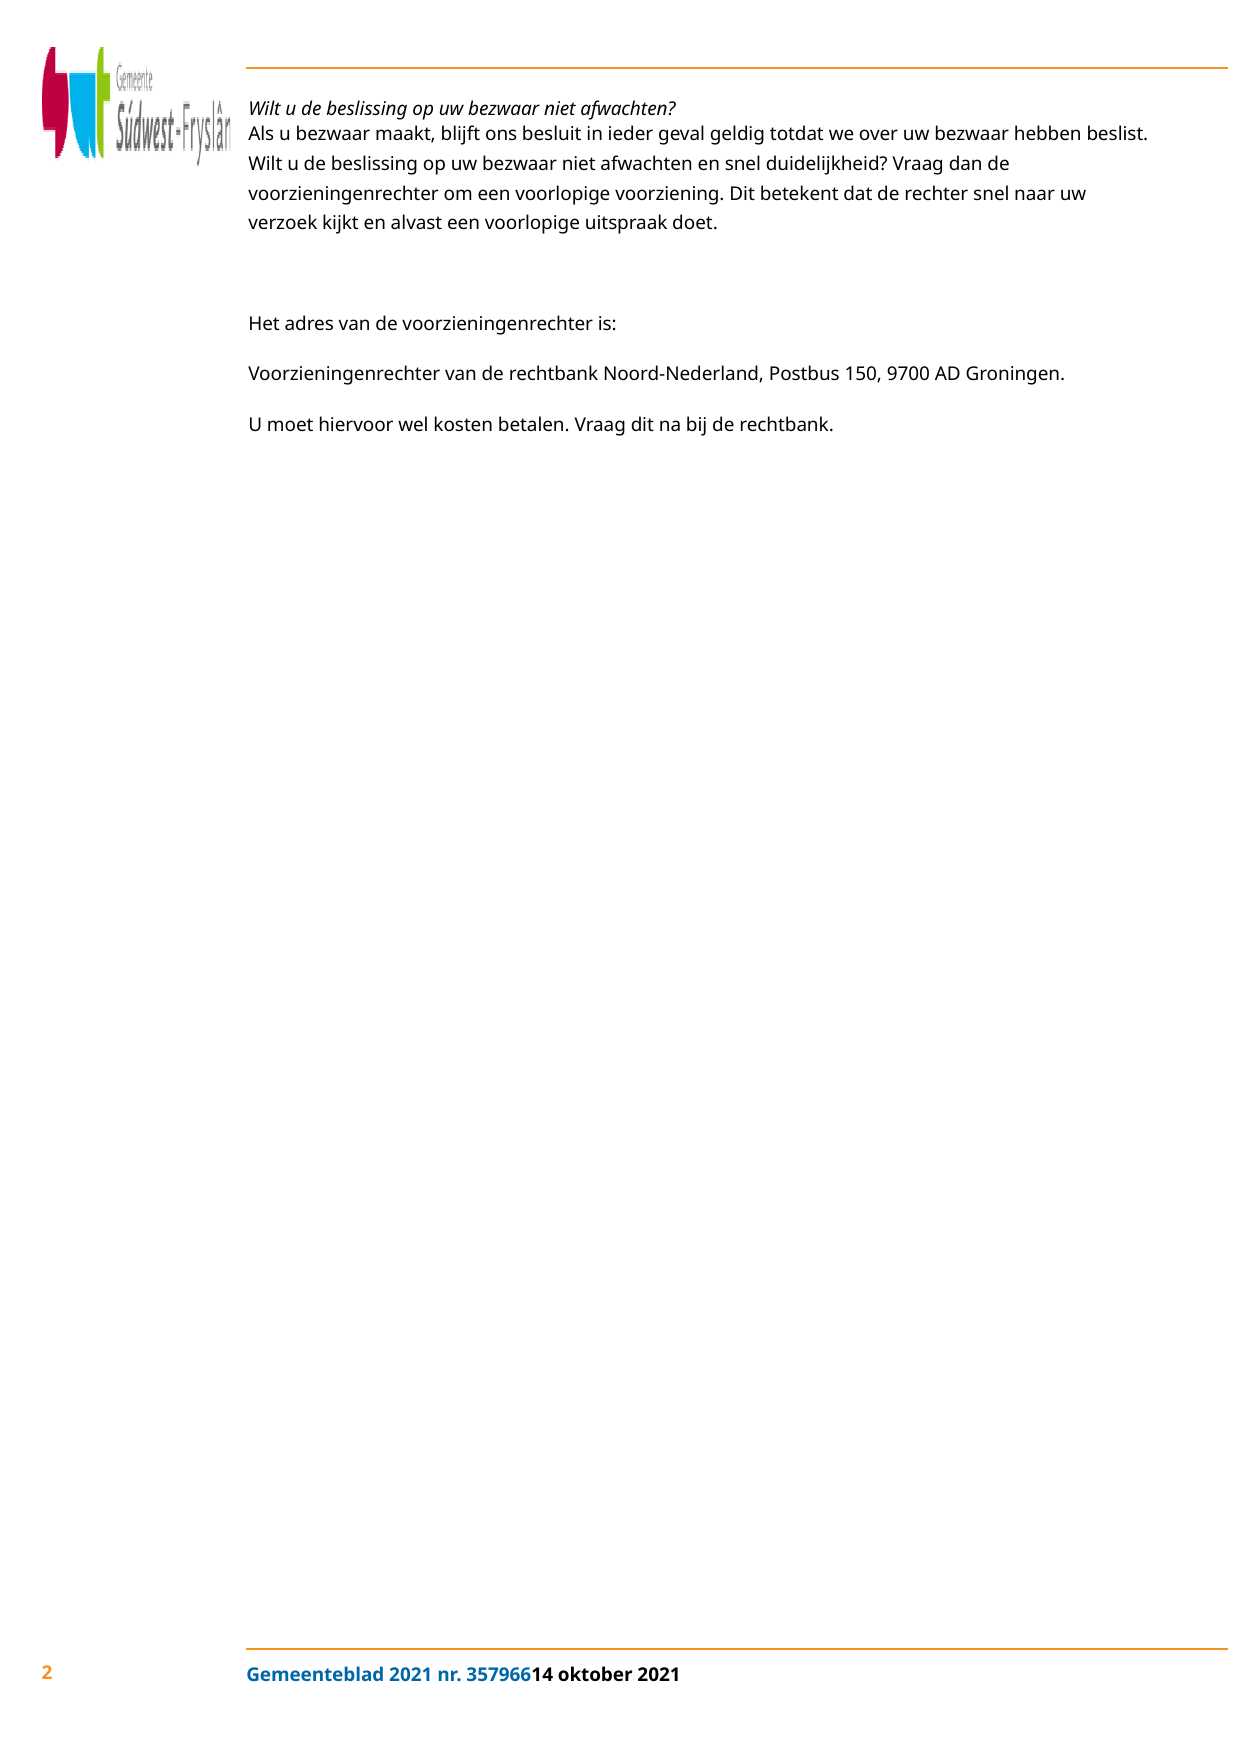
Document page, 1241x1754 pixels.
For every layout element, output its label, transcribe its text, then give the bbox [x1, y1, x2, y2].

text Het adres van de voorzieningenrechter is: [248, 310, 1152, 336]
text Als u bezwaar maakt, blijft ons besluit in ieder geval geldig totdat we over uw bezwaar hebben beslist. Wilt u de beslissing op uw bezwaar niet afwachten en snel duidelijkheid? Vraag dan de voorzieningenrechter om een voorlopige voorziening. Dit betekent dat de rechter snel naar uw verzoek kijkt en alvast een voorlopige uitspraak doet. [248, 121, 1152, 235]
picture [41, 47, 231, 172]
text U moet hiervoor wel kosten betalen. Vraag dit na bij de rechtbank. [248, 411, 1152, 437]
text Wilt u de beslissing op uw bezwaar niet afwachten? [248, 95, 1152, 121]
text Voorzieningenrechter van de rechtbank Noord-Nederland, Postbus 150, 9700 AD Groningen. [248, 361, 1152, 386]
